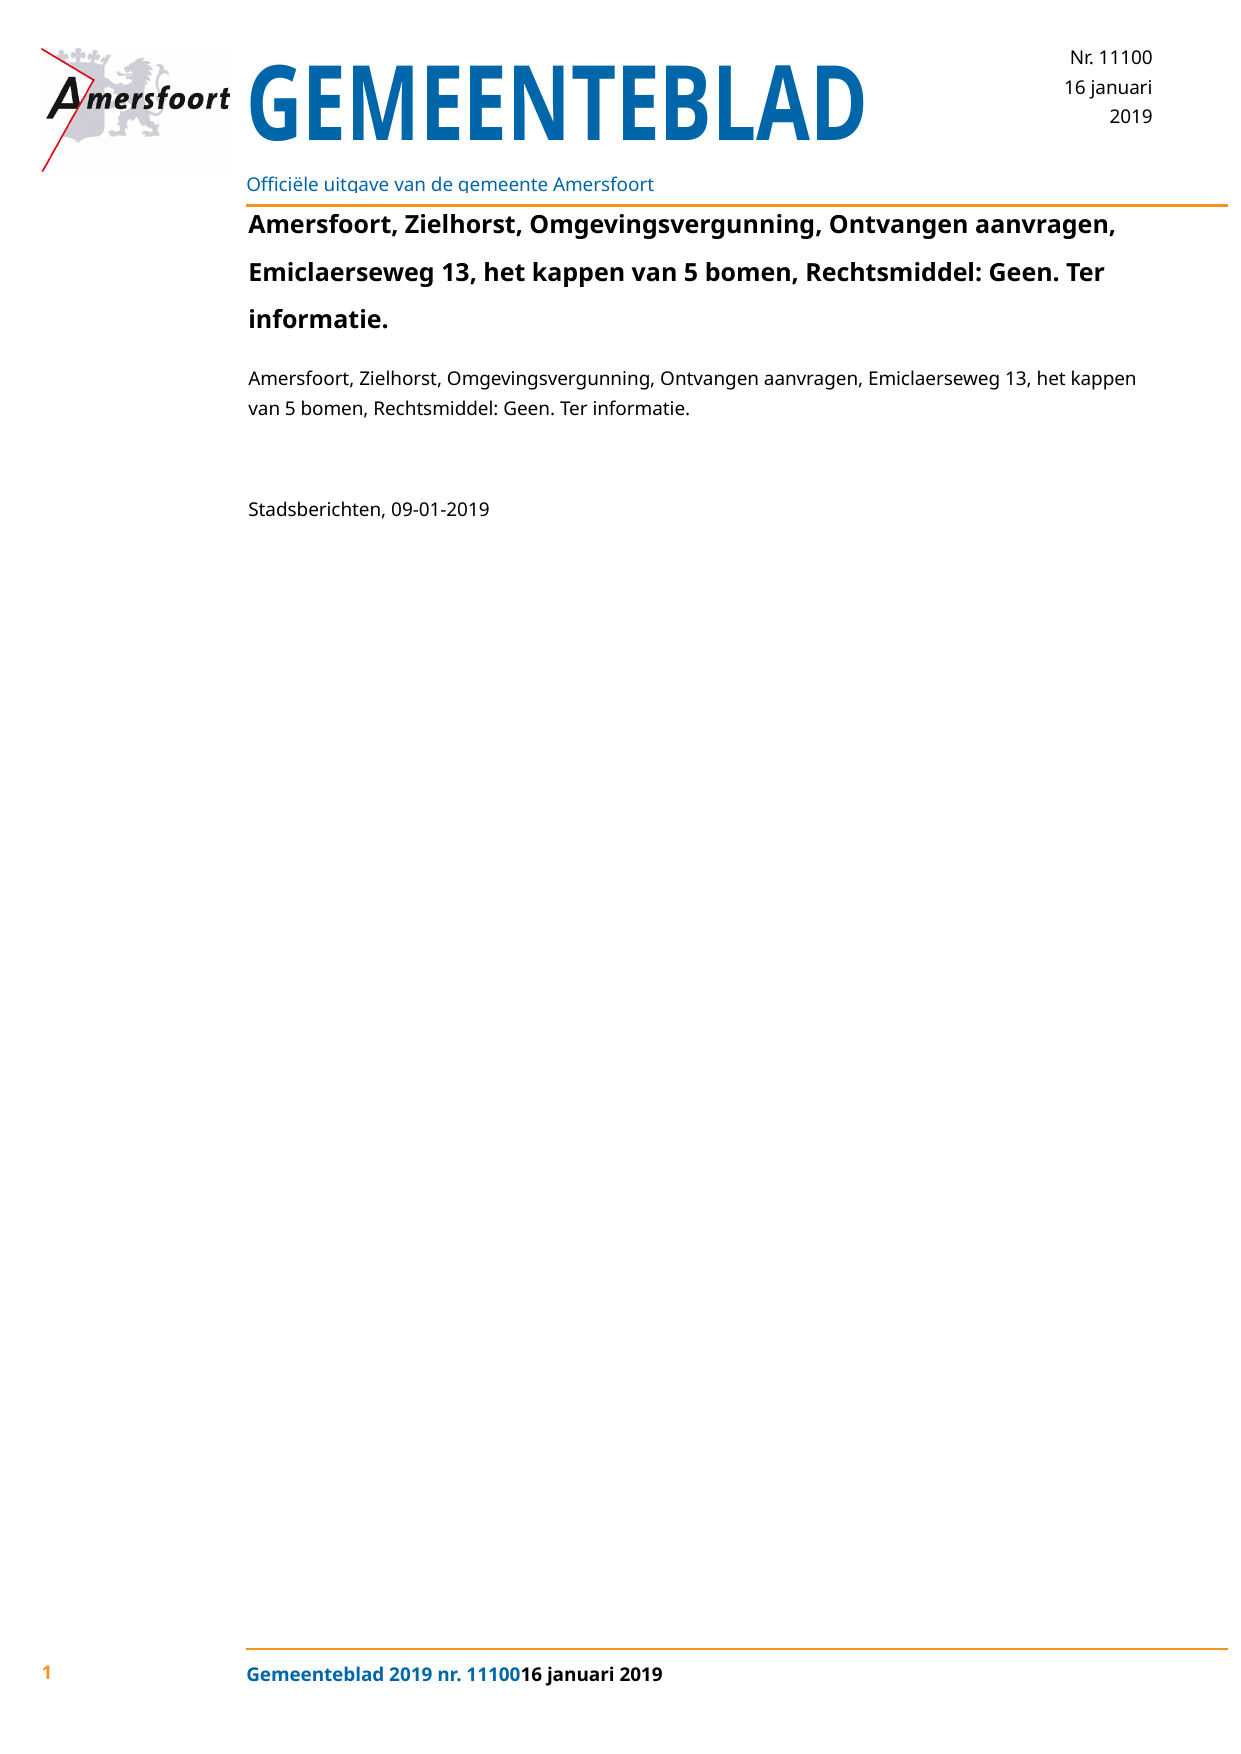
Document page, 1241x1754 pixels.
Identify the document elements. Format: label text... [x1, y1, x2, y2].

picture [41, 47, 231, 172]
text Amersfoort, Zielhorst, Omgevingsvergunning, Ontvangen aanvragen, Emiclaerseweg 13, het kappen van 5 bomen, Rechtsmiddel: Geen. Ter informatie. [248, 366, 1152, 421]
text Amersfoort, Zielhorst, Omgevingsvergunning, Ontvangen aanvragen, Emiclaerseweg 13, het kappen van 5 bomen, Rechtsmiddel: Geen. Ter informatie. [248, 207, 1152, 336]
text Stadsberichten, 09-01-2019 [248, 496, 1152, 522]
